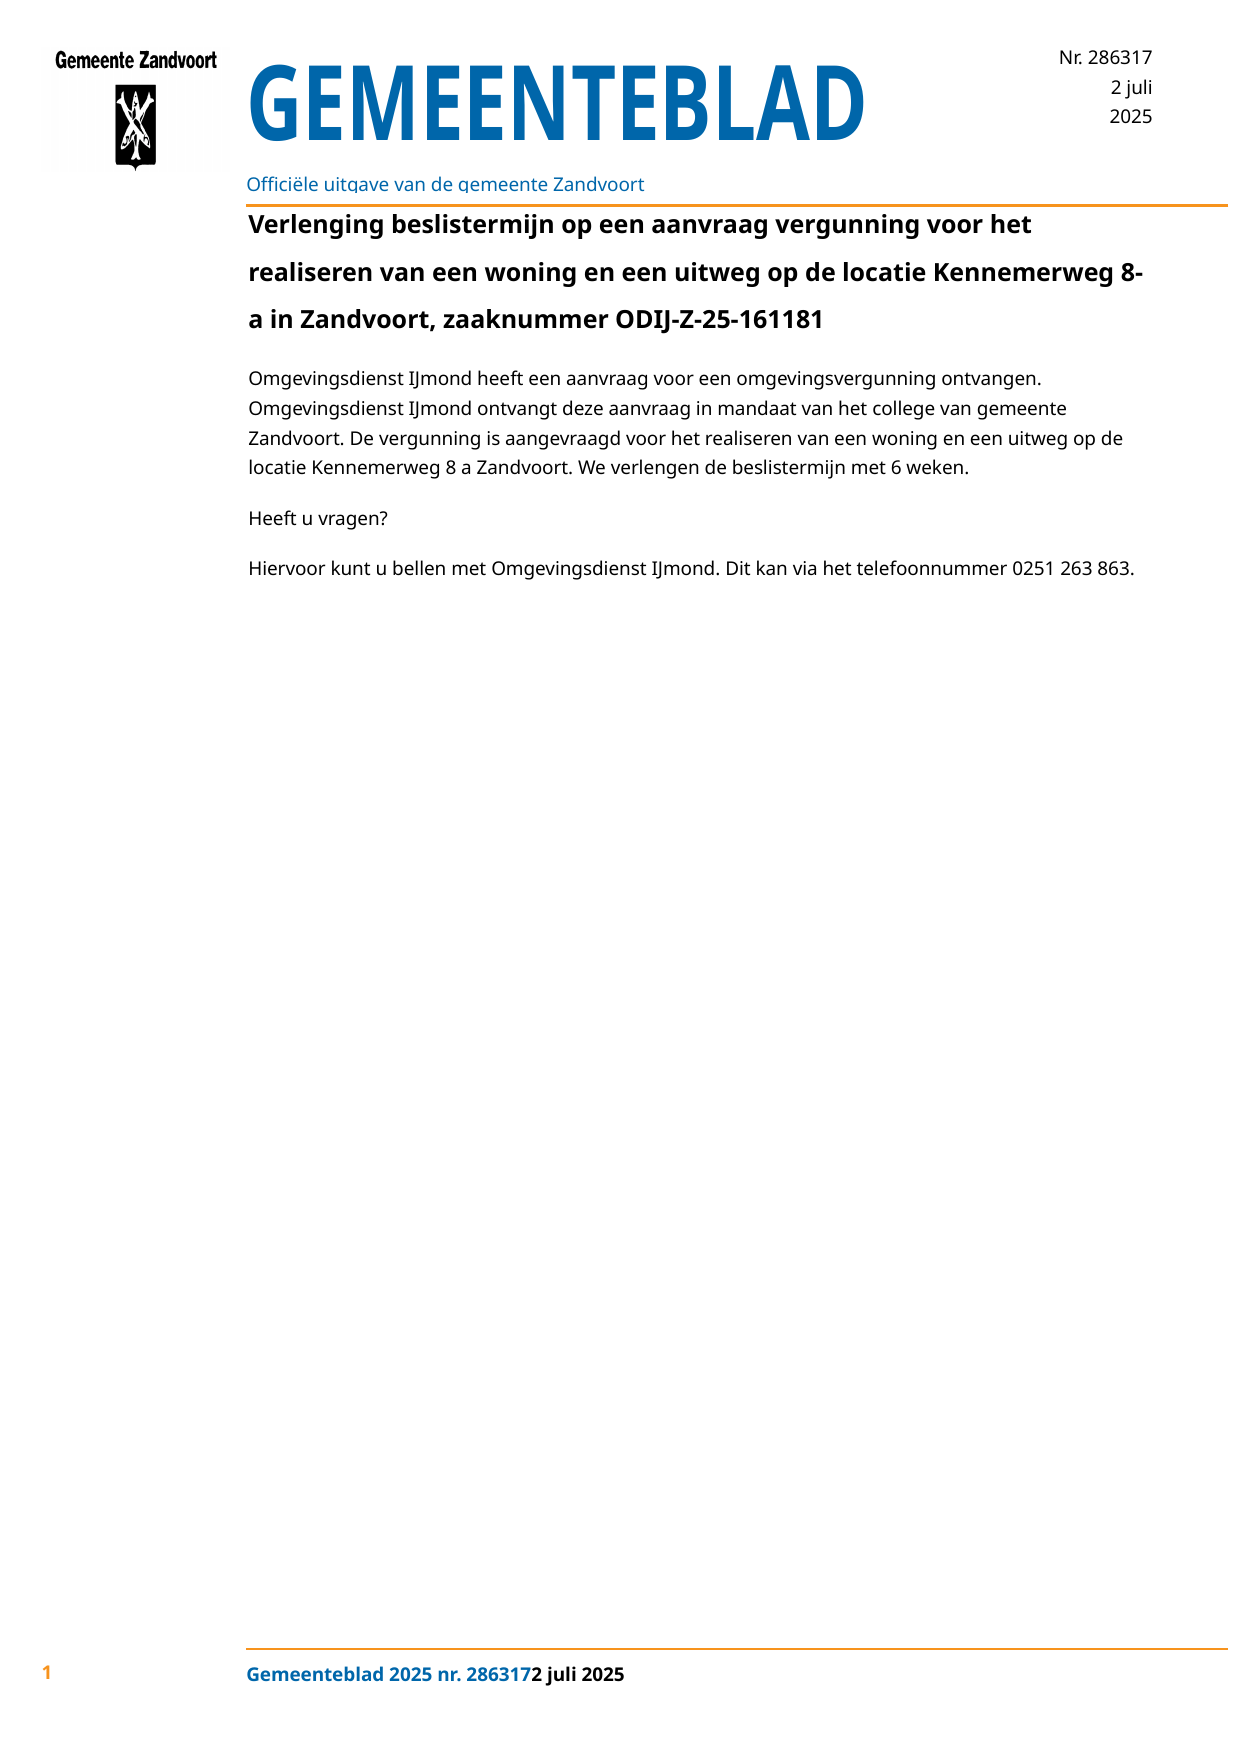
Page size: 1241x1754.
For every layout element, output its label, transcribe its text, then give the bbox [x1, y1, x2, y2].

text Verlenging beslistermijn op een aanvraag vergunning voor het realiseren van een woning en een uitweg op de locatie Kennemerweg 8-a in Zandvoort, zaaknummer ODIJ-Z-25-161181 [248, 207, 1152, 336]
text Heeft u vragen? [248, 505, 1152, 530]
text Hiervoor kunt u bellen met Omgevingsdienst IJmond. Dit kan via het telefoonnummer 0251 263 863. [248, 555, 1152, 581]
text Omgevingsdienst IJmond heeft een aanvraag voor een omgevingsvergunning ontvangen. Omgevingsdienst IJmond ontvangt deze aanvraag in mandaat van het college van gemeente Zandvoort. De vergunning is aangevraagd voor het realiseren van een woning en een uitweg op de locatie Kennemerweg 8 a Zandvoort. We verlengen de beslistermijn met 6 weken. [248, 366, 1152, 480]
picture [41, 47, 231, 172]
